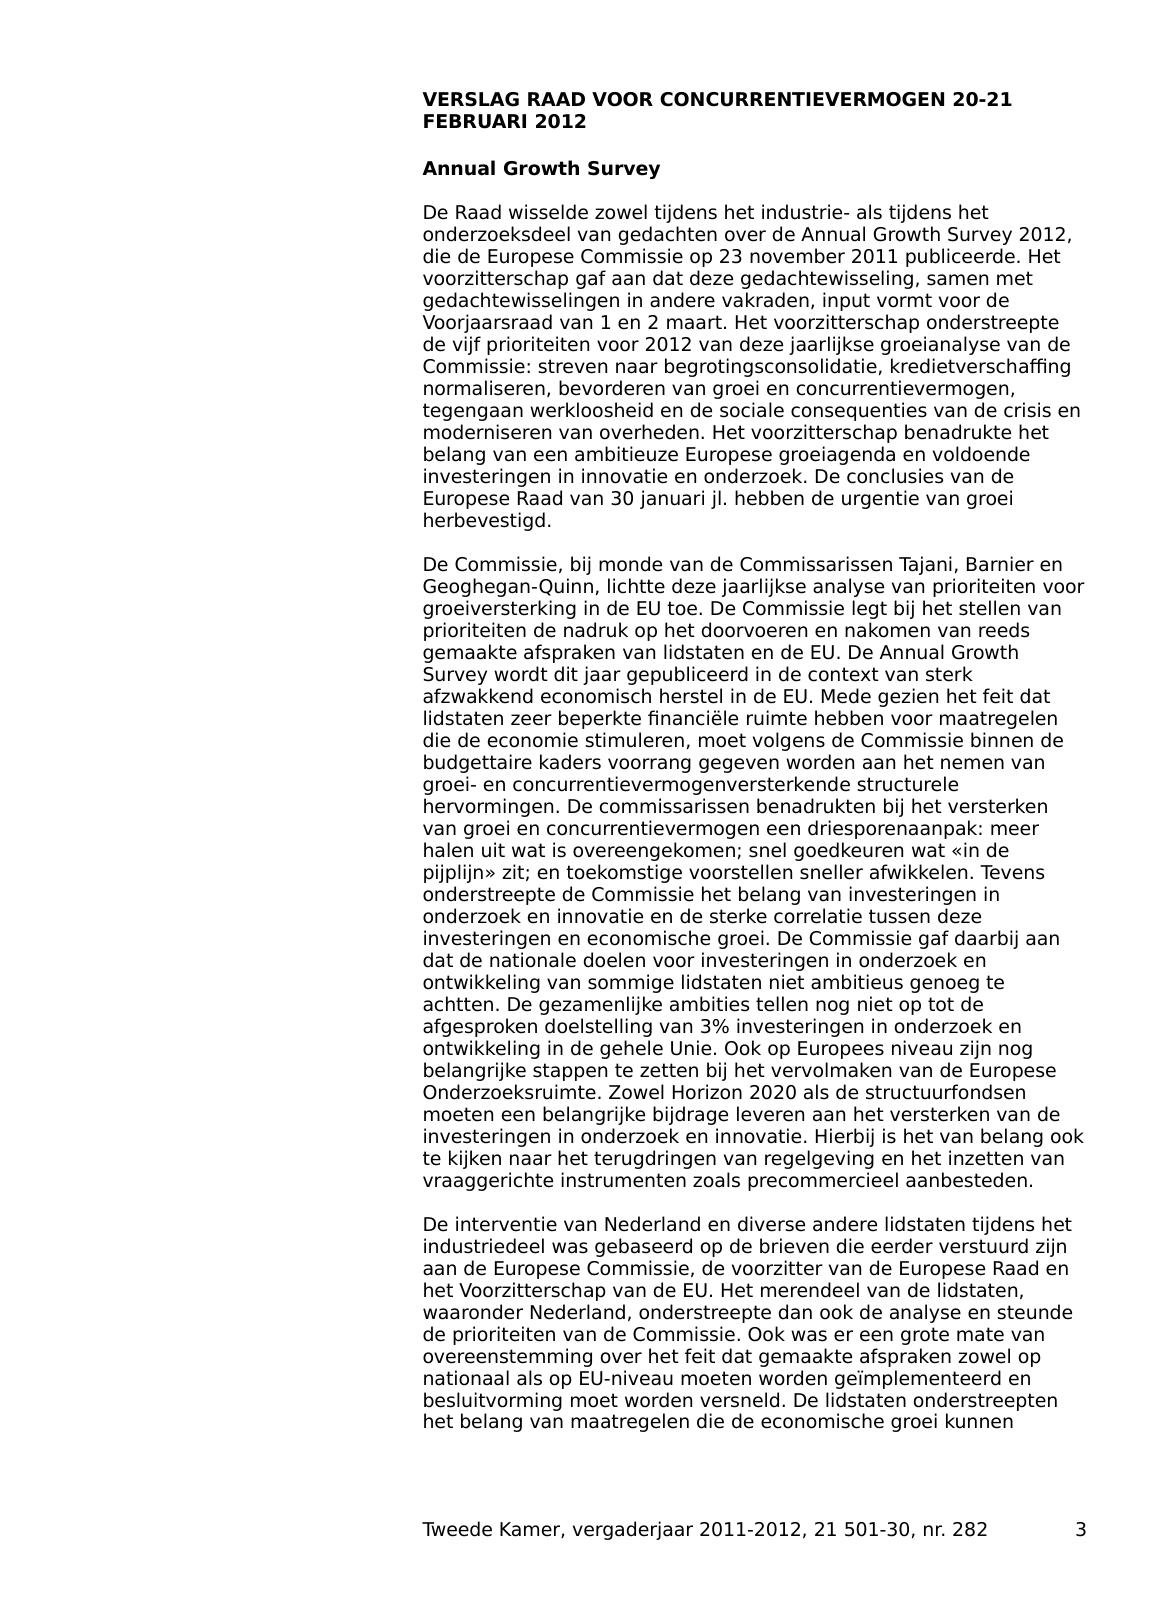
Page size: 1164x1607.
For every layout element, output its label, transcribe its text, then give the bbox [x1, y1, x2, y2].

text De Raad wisselde zowel tijdens het industrie- als tijdens het onderzoeksdeel van gedachten over de Annual Growth Survey 2012, die de Europese Commissie op 23 november 2011 publiceerde. Het voorzitterschap gaf aan dat deze gedachtewisseling, samen met gedachtewisselingen in andere vakraden, input vormt voor de Voorjaarsraad van 1 en 2 maart. Het voorzitterschap onderstreepte de vijf prioriteiten voor 2012 van deze jaarlijkse groeianalyse van de Commissie: streven naar begrotingsconsolidatie, kredietverschaffing normaliseren, bevorderen van groei en concurrentievermogen, tegengaan werkloosheid en de sociale consequenties van de crisis en moderniseren van overheden. Het voorzitterschap benadrukte het belang van een ambitieuze Europese groeiagenda en voldoende investeringen in innovatie en onderzoek. De conclusies van de Europese Raad van 30 januari jl. hebben de urgentie van groei herbevestigd. [422, 202, 1087, 532]
text De interventie van Nederland en diverse andere lidstaten tijdens het industriedeel was gebaseerd op de brieven die eerder verstuurd zijn aan de Europese Commissie, de voorzitter van de Europese Raad en het Voorzitterschap van de EU. Het merendeel van de lidstaten, waaronder Nederland, onderstreepte dan ook de analyse en steunde de prioriteiten van de Commissie. Ook was er een grote mate van overeenstemming over het feit dat gemaakte afspraken zowel op nationaal als op EU-niveau moeten worden geïmplementeerd en besluitvorming moet worden versneld. De lidstaten onderstreepten het belang van maatregelen die de economische groei kunnen [422, 1214, 1087, 1433]
subtitle Annual Growth Survey [422, 158, 1087, 180]
subtitle VERSLAG RAAD VOOR CONCURRENTIEVERMOGEN 20-21 FEBRUARI 2012 [422, 89, 1087, 133]
text De Commissie, bij monde van de Commissarissen Tajani, Barnier en Geoghegan-Quinn, lichtte deze jaarlijkse analyse van prioriteiten voor groeiversterking in de EU toe. De Commissie legt bij het stellen van prioriteiten de nadruk op het doorvoeren en nakomen van reeds gemaakte afspraken van lidstaten en de EU. De Annual Growth Survey wordt dit jaar gepubliceerd in de context van sterk afzwakkend economisch herstel in de EU. Mede gezien het feit dat lidstaten zeer beperkte financiële ruimte hebben voor maatregelen die de economie stimuleren, moet volgens de Commissie binnen de budgettaire kaders voorrang gegeven worden aan het nemen van groei- en concurrentievermogenversterkende structurele hervormingen. De commissarissen benadrukten bij het versterken van groei en concurrentievermogen een driesporenaanpak: meer halen uit wat is overeengekomen; snel goedkeuren wat «in de pijplijn» zit; en toekomstige voorstellen sneller afwikkelen. Tevens onderstreepte de Commissie het belang van investeringen in onderzoek en innovatie en de sterke correlatie tussen deze investeringen en economische groei. De Commissie gaf daarbij aan dat de nationale doelen voor investeringen in onderzoek en ontwikkeling van sommige lidstaten niet ambitieus genoeg te achtten. De gezamenlijke ambities tellen nog niet op tot de afgesproken doelstelling van 3% investeringen in onderzoek en ontwikkeling in de gehele Unie. Ook op Europees niveau zijn nog belangrijke stappen te zetten bij het vervolmaken van de Europese Onderzoeksruimte. Zowel Horizon 2020 als de structuurfondsen moeten een belangrijke bijdrage leveren aan het versterken van de investeringen in onderzoek en innovatie. Hierbij is het van belang ook te kijken naar het terugdringen van regelgeving en het inzetten van vraaggerichte instrumenten zoals precommercieel aanbesteden. [422, 554, 1087, 1191]
